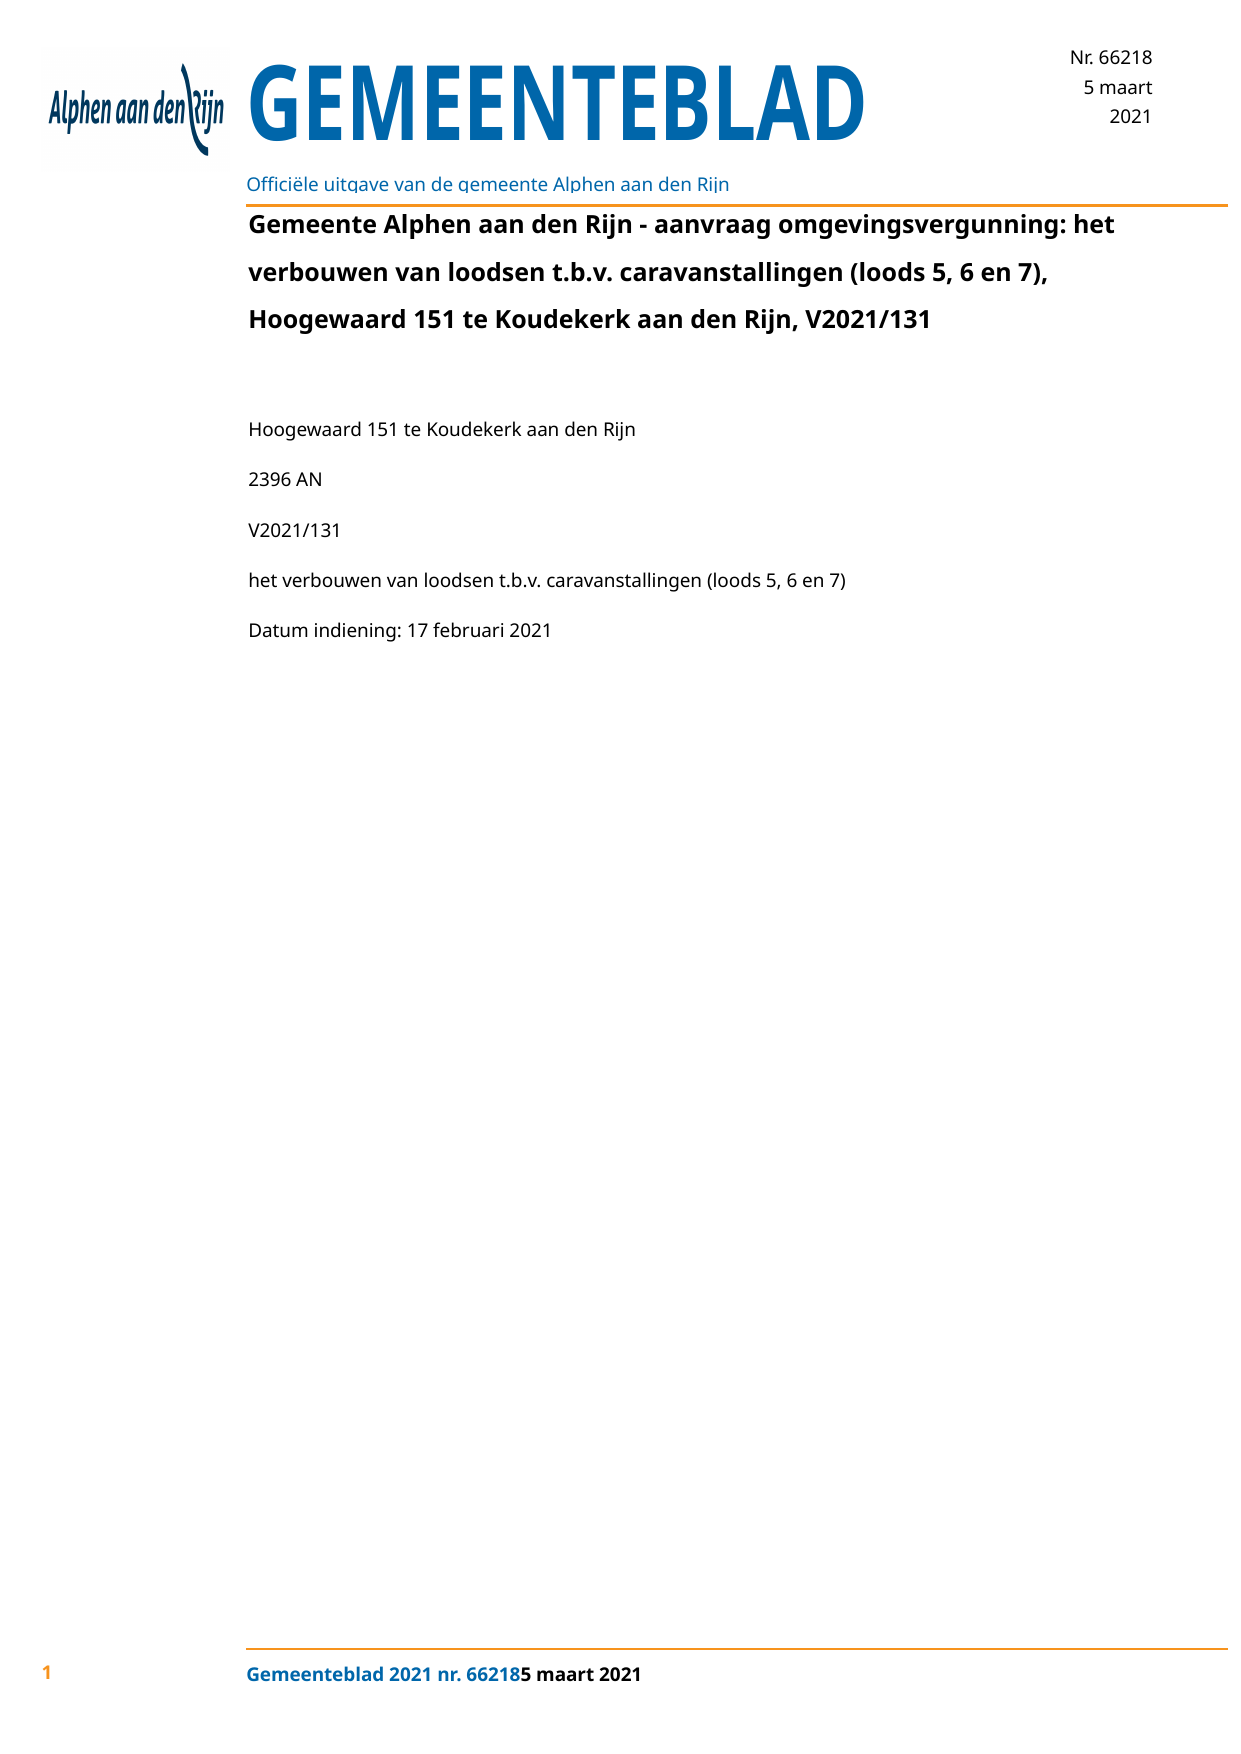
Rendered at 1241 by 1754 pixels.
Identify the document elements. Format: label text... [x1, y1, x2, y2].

text het verbouwen van loodsen t.b.v. caravanstallingen (loods 5, 6 en 7) [248, 567, 1152, 593]
text Datum indiening: 17 februari 2021 [248, 618, 1152, 643]
text 2396 AN [248, 466, 1152, 492]
picture [41, 47, 231, 172]
text V2021/131 [248, 517, 1152, 542]
text Gemeente Alphen aan den Rijn - aanvraag omgevingsvergunning: het verbouwen van loodsen t.b.v. caravanstallingen (loods 5, 6 en 7), Hoogewaard 151 te Koudekerk aan den Rijn, V2021/131 [248, 207, 1152, 336]
text Hoogewaard 151 te Koudekerk aan den Rijn [248, 416, 1152, 442]
